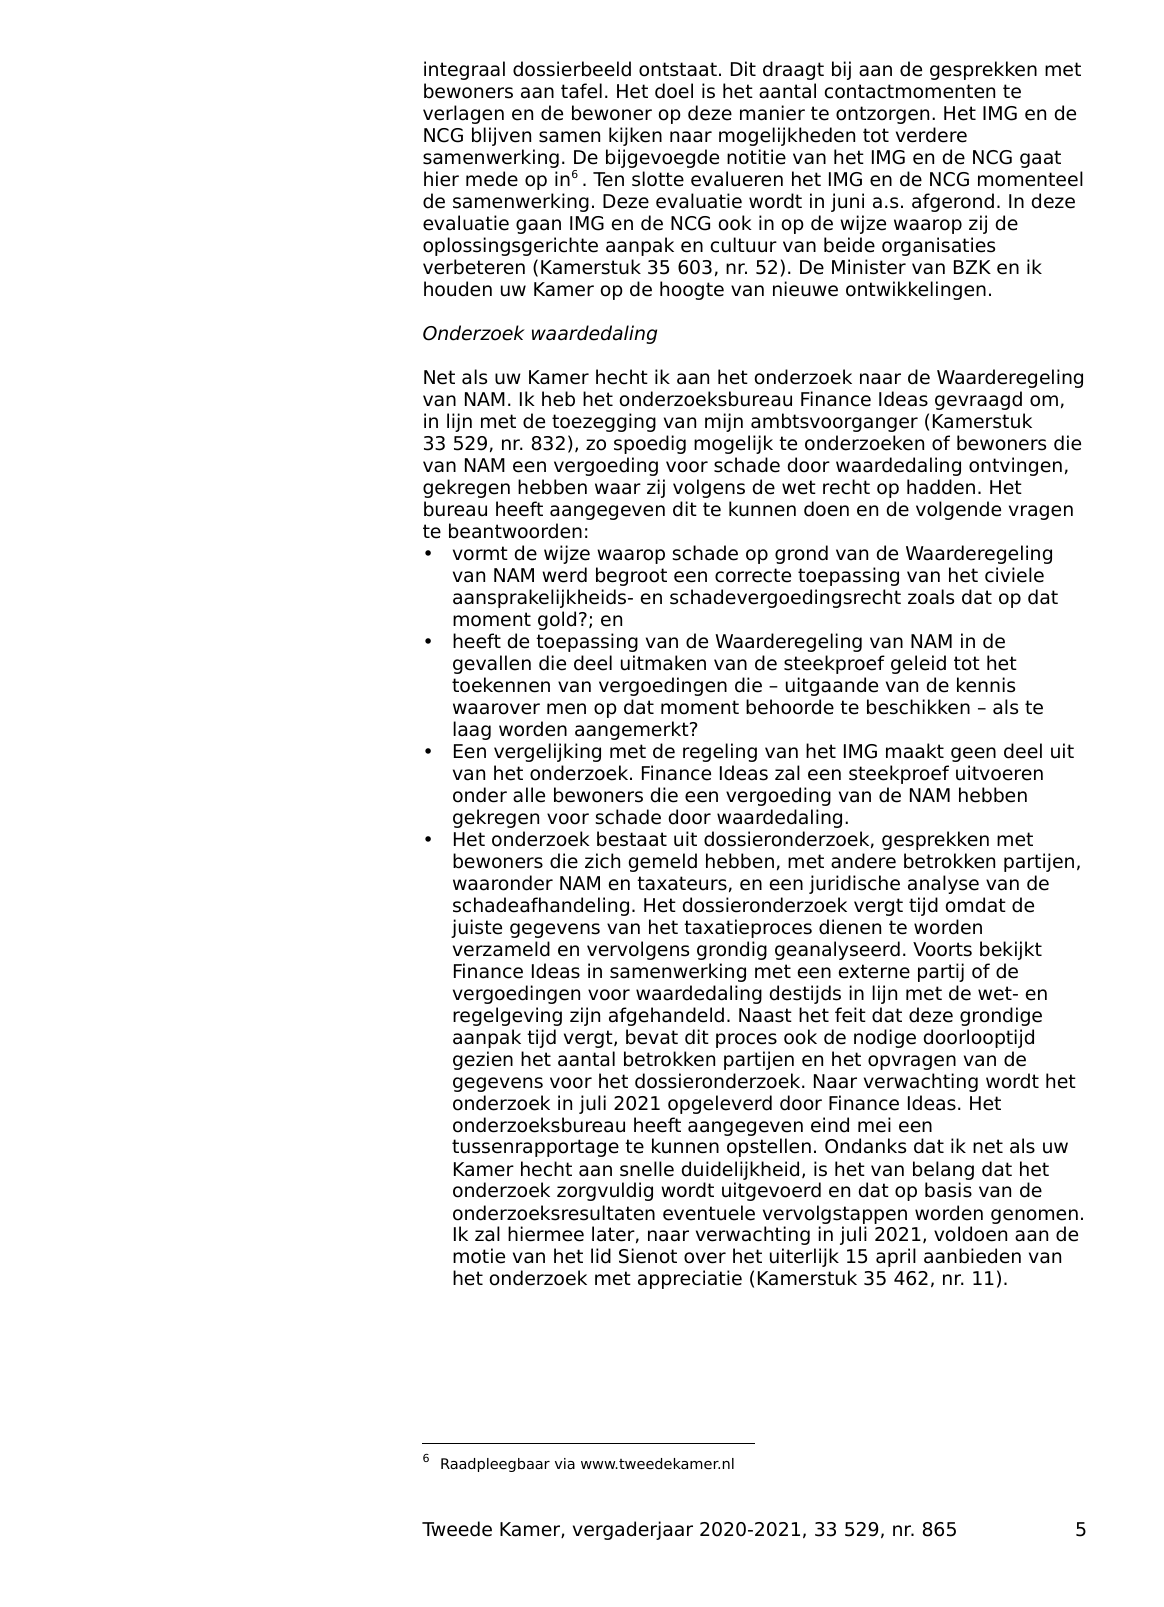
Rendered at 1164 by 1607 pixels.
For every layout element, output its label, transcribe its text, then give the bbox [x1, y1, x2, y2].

text Raadpleegbaar via www.tweedekamer.nl [422, 1452, 1087, 1474]
text Ik zal hiermee later, naar verwachting in juli 2021, voldoen aan de motie van het lid Sienot over het uiterlijk 15 april aanbieden van het onderzoek met appreciatie (Kamerstuk 35 462, nr. 11). [452, 1224, 1087, 1290]
text • Het onderzoek bestaat uit dossieronderzoek, gesprekken met bewoners die zich gemeld hebben, met andere betrokken partijen, waaronder NAM en taxateurs, en een juridische analyse van de schadeafhandeling. Het dossieronderzoek vergt tijd omdat de juiste gegevens van het taxatieproces dienen te worden verzameld en vervolgens grondig geanalyseerd. Voorts bekijkt Finance Ideas in samenwerking met een externe partij of de vergoedingen voor waardedaling destijds in lijn met de wet- en regelgeving zijn afgehandeld. Naast het feit dat deze grondige aanpak tijd vergt, bevat dit proces ook de nodige doorlooptijd gezien het aantal betrokken partijen en het opvragen van de gegevens voor het dossieronderzoek. Naar verwachting wordt het onderzoek in juli 2021 opgeleverd door Finance Ideas. Het onderzoeksbureau heeft aangegeven eind mei een tussenrapportage te kunnen opstellen. Ondanks dat ik net als uw Kamer hecht aan snelle duidelijkheid, is het van belang dat het onderzoek zorgvuldig wordt uitgevoerd en dat op basis van de onderzoeksresultaten eventuele vervolgstappen worden genomen. [422, 829, 1087, 1224]
text • Een vergelijking met de regeling van het IMG maakt geen deel uit van het onderzoek. Finance Ideas zal een steekproef uitvoeren onder alle bewoners die een vergoeding van de NAM hebben gekregen voor schade door waardedaling. [422, 741, 1087, 829]
subtitle Onderzoek waardedaling [422, 323, 1087, 345]
text Net als uw Kamer hecht ik aan het onderzoek naar de Waarderegeling van NAM. Ik heb het onderzoeksbureau Finance Ideas gevraagd om, in lijn met de toezegging van mijn ambtsvoorganger (Kamerstuk 33 529, nr. 832), zo spoedig mogelijk te onderzoeken of bewoners die van NAM een vergoeding voor schade door waardedaling ontvingen, gekregen hebben waar zij volgens de wet recht op hadden. Het bureau heeft aangegeven dit te kunnen doen en de volgende vragen te beantwoorden: [422, 367, 1087, 543]
text • heeft de toepassing van de Waarderegeling van NAM in de gevallen die deel uitmaken van de steekproef geleid tot het toekennen van vergoedingen die – uitgaande van de kennis waarover men op dat moment behoorde te beschikken – als te laag worden aangemerkt? [422, 631, 1087, 741]
text • vormt de wijze waarop schade op grond van de Waarderegeling van NAM werd begroot een correcte toepassing van het civiele aansprakelijkheids- en schadevergoedingsrecht zoals dat op dat moment gold?; en [422, 543, 1087, 631]
text integraal dossierbeeld ontstaat. Dit draagt bij aan de gesprekken met bewoners aan tafel. Het doel is het aantal contactmomenten te verlagen en de bewoner op deze manier te ontzorgen. Het IMG en de NCG blijven samen kijken naar mogelijkheden tot verdere samenwerking. De bijgevoegde notitie van het IMG en de NCG gaat hier mede op in. Ten slotte evalueren het IMG en de NCG momenteel de samenwerking. Deze evaluatie wordt in juni a.s. afgerond. In deze evaluatie gaan IMG en de NCG ook in op de wijze waarop zij de oplossingsgerichte aanpak en cultuur van beide organisaties verbeteren (Kamerstuk 35 603, nr. 52). De Minister van BZK en ik houden uw Kamer op de hoogte van nieuwe ontwikkelingen. [422, 59, 1087, 301]
